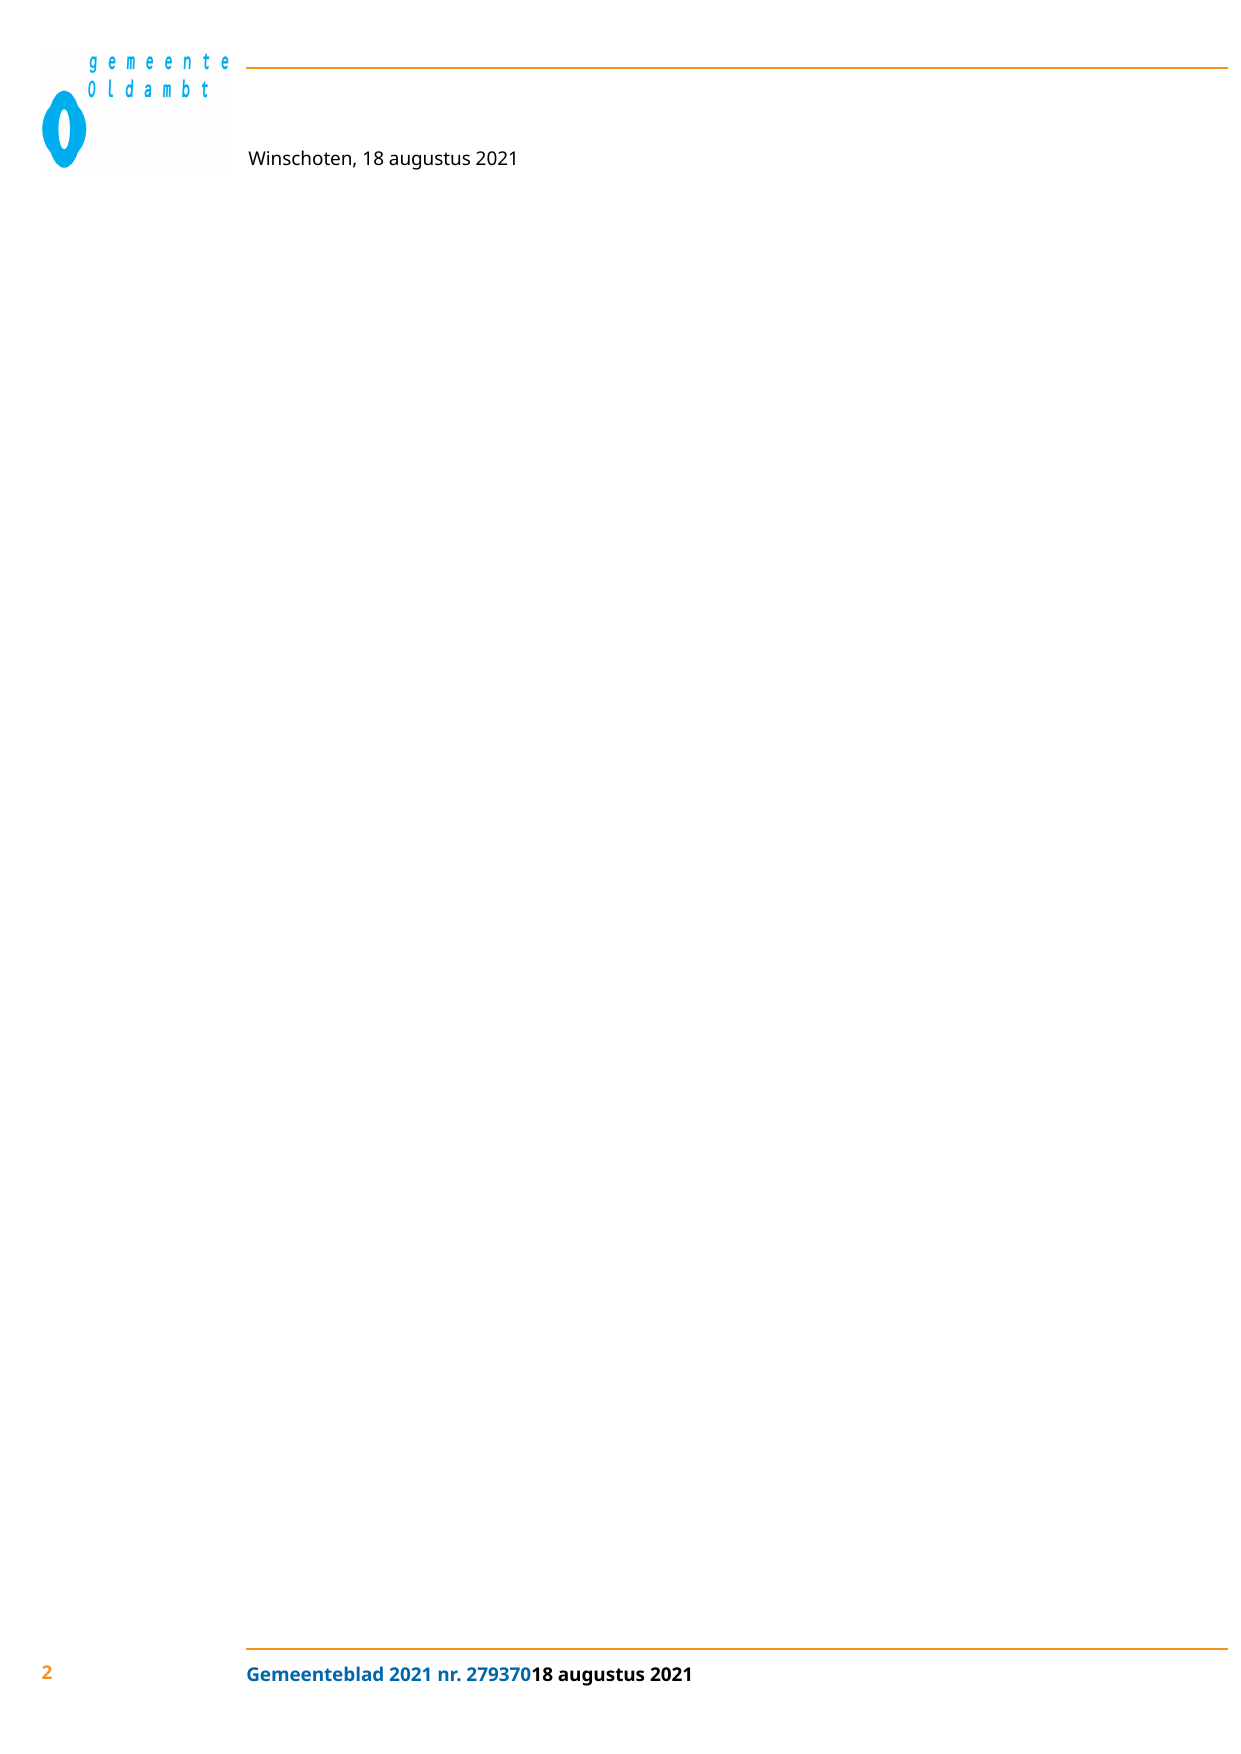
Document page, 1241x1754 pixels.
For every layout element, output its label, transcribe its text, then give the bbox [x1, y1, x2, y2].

picture [41, 47, 231, 172]
text Winschoten, 18 augustus 2021 [248, 145, 1152, 171]
